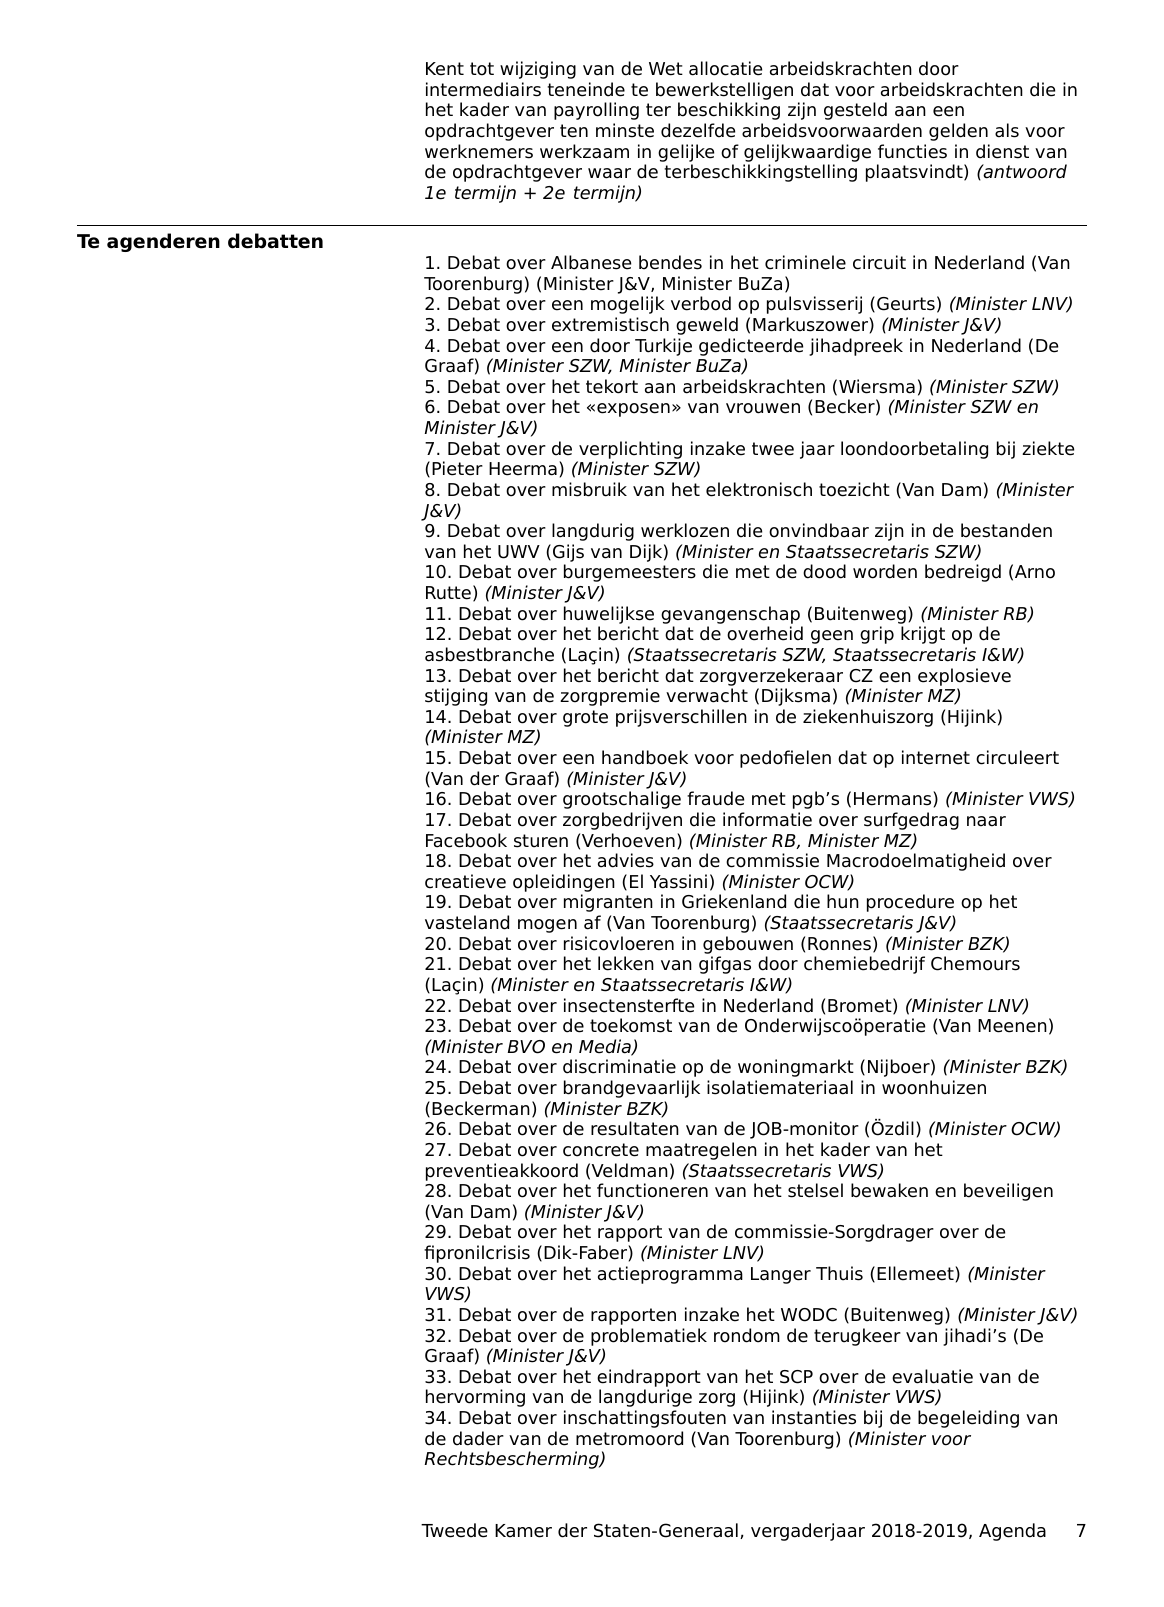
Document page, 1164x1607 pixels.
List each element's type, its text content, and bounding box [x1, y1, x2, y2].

table_cell [401, 624, 418, 666]
table_cell [77, 1264, 401, 1305]
table_cell 3. Debat over extremistisch geweld (Markuszower) (Minister J&V) [418, 315, 1087, 336]
table_cell [77, 1078, 401, 1119]
table_cell [77, 480, 401, 521]
table_cell [77, 1305, 401, 1326]
table_cell [401, 1058, 418, 1078]
table_cell [77, 521, 401, 562]
table_cell [77, 1016, 401, 1057]
table_cell [401, 851, 418, 892]
table_cell [77, 563, 401, 604]
table_cell [401, 707, 418, 748]
table_cell [77, 707, 401, 748]
table_cell [77, 934, 401, 954]
table_cell [77, 789, 401, 810]
table_cell [77, 377, 401, 397]
table_cell [77, 1326, 401, 1367]
table_cell 21. Debat over het lekken van gifgas door chemiebedrijf Chemours (Laçin) (Minister en Staatssecretaris I&W) [418, 954, 1087, 996]
table_cell 12. Debat over het bericht dat de overheid geen grip krijgt op de asbestbranche (Laçin) (Staatssecretaris SZW, Staatssecretaris I&W) [418, 624, 1087, 666]
table_cell 9. Debat over langdurig werklozen die onvindbaar zijn in de bestanden van het UWV (Gijs van Dijk) (Minister en Staatssecretaris SZW) [418, 521, 1087, 562]
table_cell 20. Debat over risicovloeren in gebouwen (Ronnes) (Minister BZK) [418, 934, 1087, 954]
table_cell [401, 521, 418, 562]
table_cell 30. Debat over het actieprogramma Langer Thuis (Ellemeet) (Minister VWS) [418, 1264, 1087, 1305]
table_cell 29. Debat over het rapport van de commissie-Sorgdrager over de fipronilcrisis (Dik-Faber) (Minister LNV) [418, 1223, 1087, 1264]
table_cell [77, 294, 401, 315]
table_cell [401, 398, 418, 439]
table_cell [401, 377, 418, 397]
table_cell [401, 748, 418, 789]
table_cell [401, 1140, 418, 1181]
table_cell 28. Debat over het functioneren van het stelsel bewaken en beveiligen (Van Dam) (Minister J&V) [418, 1181, 1087, 1222]
table_cell [401, 1078, 418, 1119]
table_cell [401, 604, 418, 624]
table_cell [401, 315, 418, 336]
table_cell [401, 810, 418, 851]
table_cell 6. Debat over het «exposen» van vrouwen (Becker) (Minister SZW en Minister J&V) [418, 398, 1087, 439]
table_header [418, 226, 1087, 253]
table_cell 10. Debat over burgemeesters die met de dood worden bedreigd (Arno Rutte) (Minister J&V) [418, 563, 1087, 604]
table_cell 33. Debat over het eindrapport van het SCP over de evaluatie van de hervorming van de langdurige zorg (Hijink) (Minister VWS) [418, 1367, 1087, 1408]
table_cell [401, 480, 418, 521]
table_cell [401, 996, 418, 1016]
table_cell 11. Debat over huwelijkse gevangenschap (Buitenweg) (Minister RB) [418, 604, 1087, 624]
table_cell 17. Debat over zorgbedrijven die informatie over surfgedrag naar Facebook sturen (Verhoeven) (Minister RB, Minister MZ) [418, 810, 1087, 851]
table_cell 5. Debat over het tekort aan arbeidskrachten (Wiersma) (Minister SZW) [418, 377, 1087, 397]
table_cell 23. Debat over de toekomst van de Onderwijscoöperatie (Van Meenen) (Minister BVO en Media) [418, 1016, 1087, 1057]
table_cell [77, 604, 401, 624]
table_cell [77, 1058, 401, 1078]
table_cell [77, 666, 401, 707]
table_cell 7. Debat over de verplichting inzake twee jaar loondoorbetaling bij ziekte (Pieter Heerma) (Minister SZW) [418, 439, 1087, 480]
table_cell [77, 1181, 401, 1222]
table_cell 19. Debat over migranten in Griekenland die hun procedure op het vasteland mogen af (Van Toorenburg) (Staatssecretaris J&V) [418, 893, 1087, 934]
table_cell [77, 1140, 401, 1181]
table_cell 25. Debat over brandgevaarlijk isolatiemateriaal in woonhuizen (Beckerman) (Minister BZK) [418, 1078, 1087, 1119]
table_cell [77, 893, 401, 934]
table_cell [77, 1367, 401, 1408]
table_cell [77, 1119, 401, 1140]
table_cell [401, 1016, 418, 1057]
table_cell 31. Debat over de rapporten inzake het WODC (Buitenweg) (Minister J&V) [418, 1305, 1087, 1326]
table_cell [77, 253, 401, 294]
table_cell [77, 1408, 401, 1470]
table_cell [77, 624, 401, 666]
table_cell [401, 1326, 418, 1367]
table_cell [77, 810, 401, 851]
table_cell [401, 934, 418, 954]
table_cell [77, 851, 401, 892]
table_cell [401, 1264, 418, 1305]
table_cell [401, 336, 418, 377]
table_cell [401, 1119, 418, 1140]
table_cell [401, 439, 418, 480]
table_cell 14. Debat over grote prijsverschillen in de ziekenhuiszorg (Hijink) (Minister MZ) [418, 707, 1087, 748]
table_cell [401, 563, 418, 604]
table_cell 15. Debat over een handboek voor pedofielen dat op internet circuleert (Van der Graaf) (Minister J&V) [418, 748, 1087, 789]
table_cell 24. Debat over discriminatie op de woningmarkt (Nijboer) (Minister BZK) [418, 1058, 1087, 1078]
table_cell [401, 253, 418, 294]
table_header Te agenderen debatten [77, 226, 401, 253]
table_cell [401, 1305, 418, 1326]
table_cell 34. Debat over inschattingsfouten van instanties bij de begeleiding van de dader van de metromoord (Van Toorenburg) (Minister voor Rechtsbescherming) [418, 1408, 1087, 1470]
table_cell 16. Debat over grootschalige fraude met pgb’s (Hermans) (Minister VWS) [418, 789, 1087, 810]
table_cell [401, 1408, 418, 1470]
table_cell 13. Debat over het bericht dat zorgverzekeraar CZ een explosieve stijging van de zorgpremie verwacht (Dijksma) (Minister MZ) [418, 666, 1087, 707]
table_cell [77, 954, 401, 996]
table_cell 27. Debat over concrete maatregelen in het kader van het preventieakkoord (Veldman) (Staatssecretaris VWS) [418, 1140, 1087, 1181]
table_header [401, 226, 418, 253]
table_cell [401, 1223, 418, 1264]
table_cell [401, 893, 418, 934]
table_cell [401, 294, 418, 315]
table_cell 2. Debat over een mogelijk verbod op pulsvisserij (Geurts) (Minister LNV) [418, 294, 1087, 315]
table_cell [401, 1367, 418, 1408]
table_cell [401, 789, 418, 810]
table_cell 32. Debat over de problematiek rondom de terugkeer van jihadi’s (De Graaf) (Minister J&V) [418, 1326, 1087, 1367]
table_cell 26. Debat over de resultaten van de JOB-monitor (Özdil) (Minister OCW) [418, 1119, 1087, 1140]
table_cell [77, 315, 401, 336]
table_cell [401, 954, 418, 996]
table_cell [401, 59, 418, 203]
table_cell 18. Debat over het advies van de commissie Macrodoelmatigheid over creatieve opleidingen (El Yassini) (Minister OCW) [418, 851, 1087, 892]
table_cell [401, 666, 418, 707]
table_cell [77, 59, 401, 203]
table_cell 22. Debat over insectensterfte in Nederland (Bromet) (Minister LNV) [418, 996, 1087, 1016]
table_cell [77, 398, 401, 439]
table_cell [401, 1181, 418, 1222]
table_cell Kent tot wijziging van de Wet allocatie arbeidskrachten door intermediairs teneinde te bewerkstelligen dat voor arbeidskrachten die in het kader van payrolling ter beschikking zijn gesteld aan een opdrachtgever ten minste dezelfde arbeidsvoorwaarden gelden als voor werknemers werkzaam in gelijke of gelijkwaardige functies in dienst van de opdrachtgever waar de terbeschikkingstelling plaatsvindt) (antwoord 1e termijn + 2e termijn) [418, 59, 1087, 203]
table_cell [77, 1223, 401, 1264]
table_cell [77, 439, 401, 480]
table_cell [77, 336, 401, 377]
table_cell 4. Debat over een door Turkije gedicteerde jihadpreek in Nederland (De Graaf) (Minister SZW, Minister BuZa) [418, 336, 1087, 377]
table_cell [77, 996, 401, 1016]
table_cell 1. Debat over Albanese bendes in het criminele circuit in Nederland (Van Toorenburg) (Minister J&V, Minister BuZa) [418, 253, 1087, 294]
table_cell [77, 748, 401, 789]
table_cell 8. Debat over misbruik van het elektronisch toezicht (Van Dam) (Minister J&V) [418, 480, 1087, 521]
